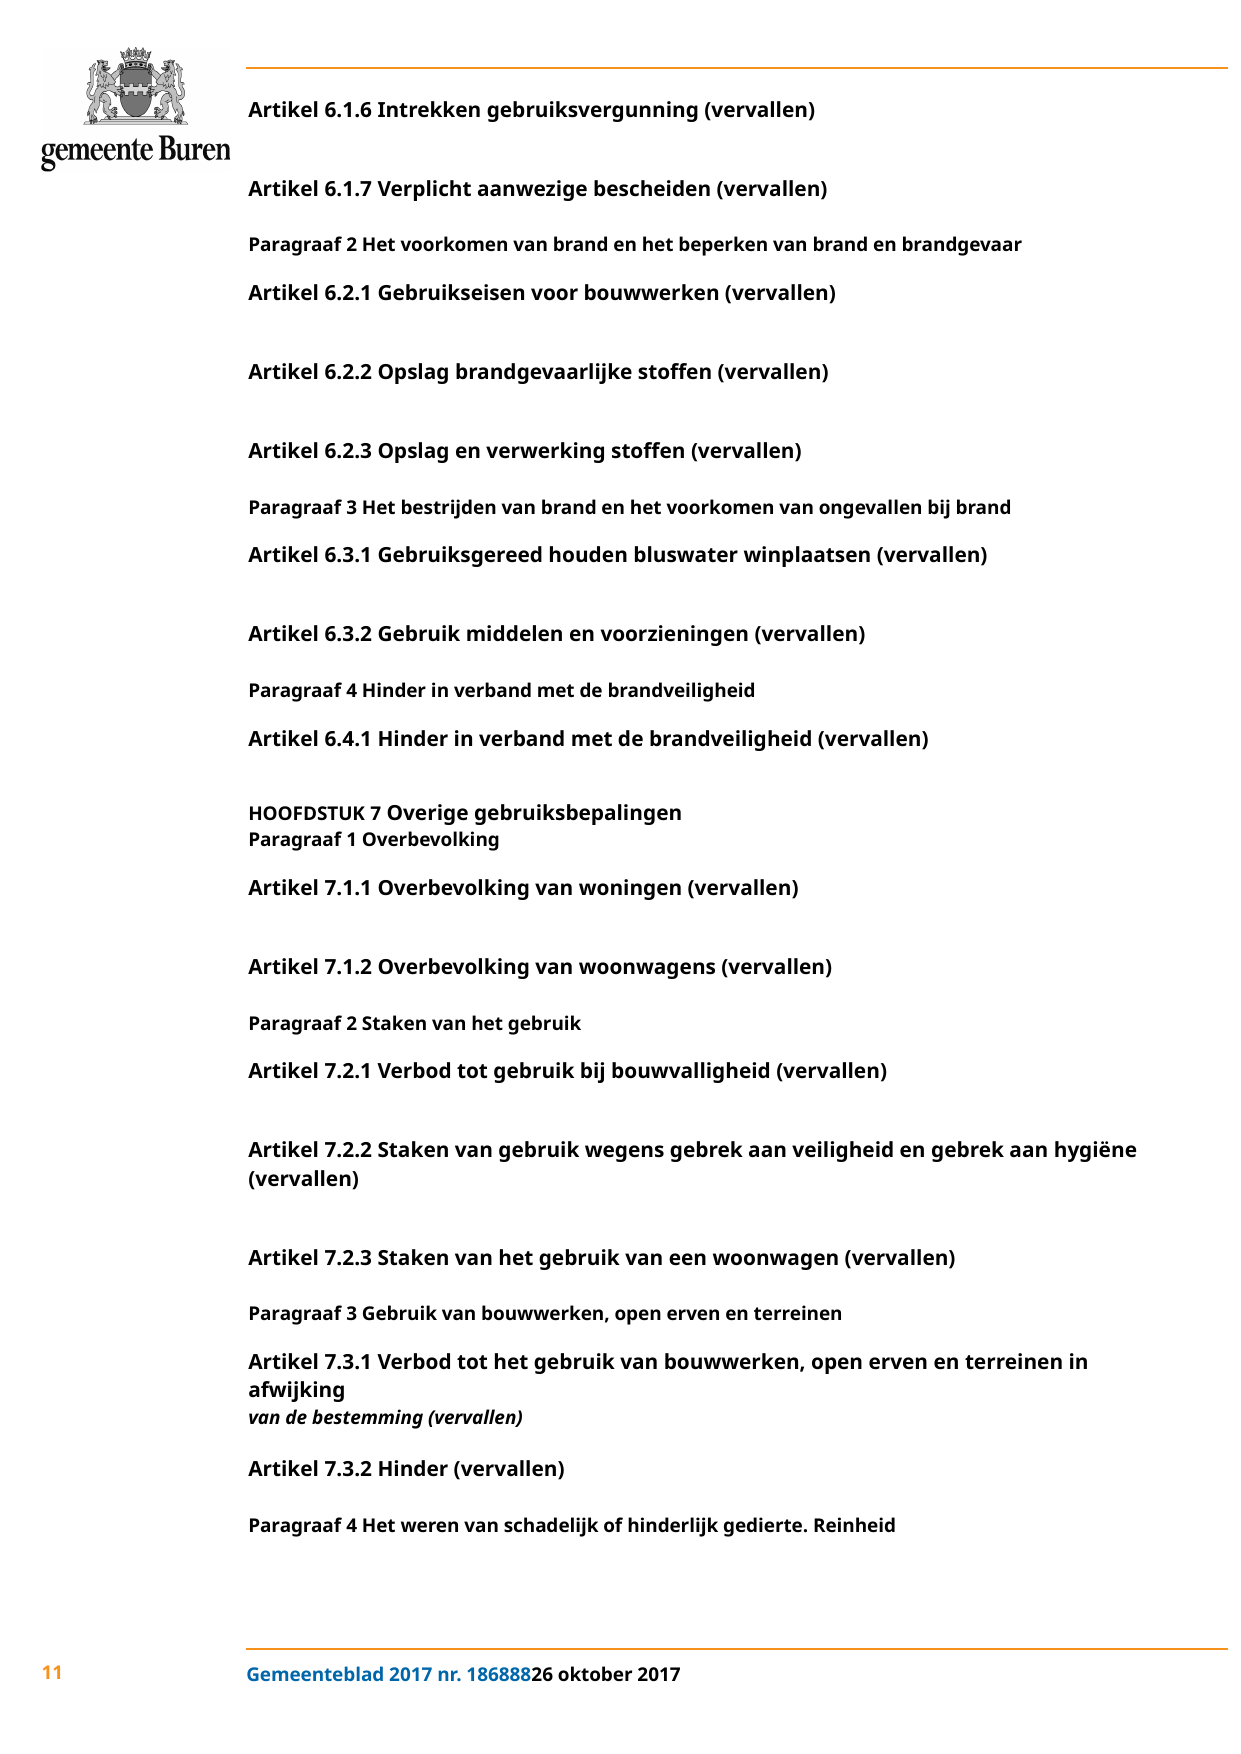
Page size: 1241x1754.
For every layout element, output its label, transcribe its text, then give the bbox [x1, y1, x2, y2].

text Artikel 6.3.1 Gebruiksgereed houden bluswater winplaatsen (vervallen) [248, 541, 1152, 569]
text Artikel 7.2.2 Staken van gebruik wegens gebrek aan veiligheid en gebrek aan hygiëne (vervallen) [248, 1135, 1152, 1192]
text Artikel 7.2.1 Verbod tot gebruik bij bouwvalligheid (vervallen) [248, 1056, 1152, 1085]
text Artikel 6.4.1 Hinder in verband met de brandveiligheid (vervallen) [248, 724, 1152, 752]
text Paragraaf 4 Hinder in verband met de brandveiligheid [248, 677, 1152, 703]
text Artikel 6.2.3 Opslag en verwerking stoffen (vervallen) [248, 436, 1152, 464]
text Artikel 7.3.1 Verbod tot het gebruik van bouwwerken, open erven en terreinen in afwijking [248, 1347, 1152, 1404]
text HOOFDSTUK 7 Overige gebruiksbepalingen [248, 798, 1152, 826]
text Artikel 6.3.2 Gebruik middelen en voorzieningen (vervallen) [248, 619, 1152, 648]
text Artikel 7.2.3 Staken van het gebruik van een woonwagen (vervallen) [248, 1243, 1152, 1271]
text Paragraaf 2 Het voorkomen van brand en het beperken van brand en brandgevaar [248, 232, 1152, 257]
picture [41, 47, 231, 172]
text Artikel 7.1.2 Overbevolking van woonwagens (vervallen) [248, 952, 1152, 980]
text Paragraaf 2 Staken van het gebruik [248, 1010, 1152, 1036]
text Artikel 7.3.2 Hinder (vervallen) [248, 1454, 1152, 1483]
text Paragraaf 3 Gebruik van bouwwerken, open erven en terreinen [248, 1301, 1152, 1326]
text Artikel 6.1.6 Intrekken gebruiksvergunning (vervallen) [248, 95, 1152, 123]
text Paragraaf 1 Overbevolking [248, 826, 1152, 852]
text Artikel 6.2.1 Gebruikseisen voor bouwwerken (vervallen) [248, 278, 1152, 307]
text Paragraaf 4 Het weren van schadelijk of hinderlijk gedierte. Reinheid [248, 1512, 1152, 1538]
text van de bestemming (vervallen) [248, 1404, 1152, 1430]
text Artikel 7.1.1 Overbevolking van woningen (vervallen) [248, 873, 1152, 901]
text Paragraaf 3 Het bestrijden van brand en het voorkomen van ongevallen bij brand [248, 494, 1152, 520]
text Artikel 6.1.7 Verplicht aanwezige bescheiden (vervallen) [248, 174, 1152, 202]
text Artikel 6.2.2 Opslag brandgevaarlijke stoffen (vervallen) [248, 357, 1152, 386]
